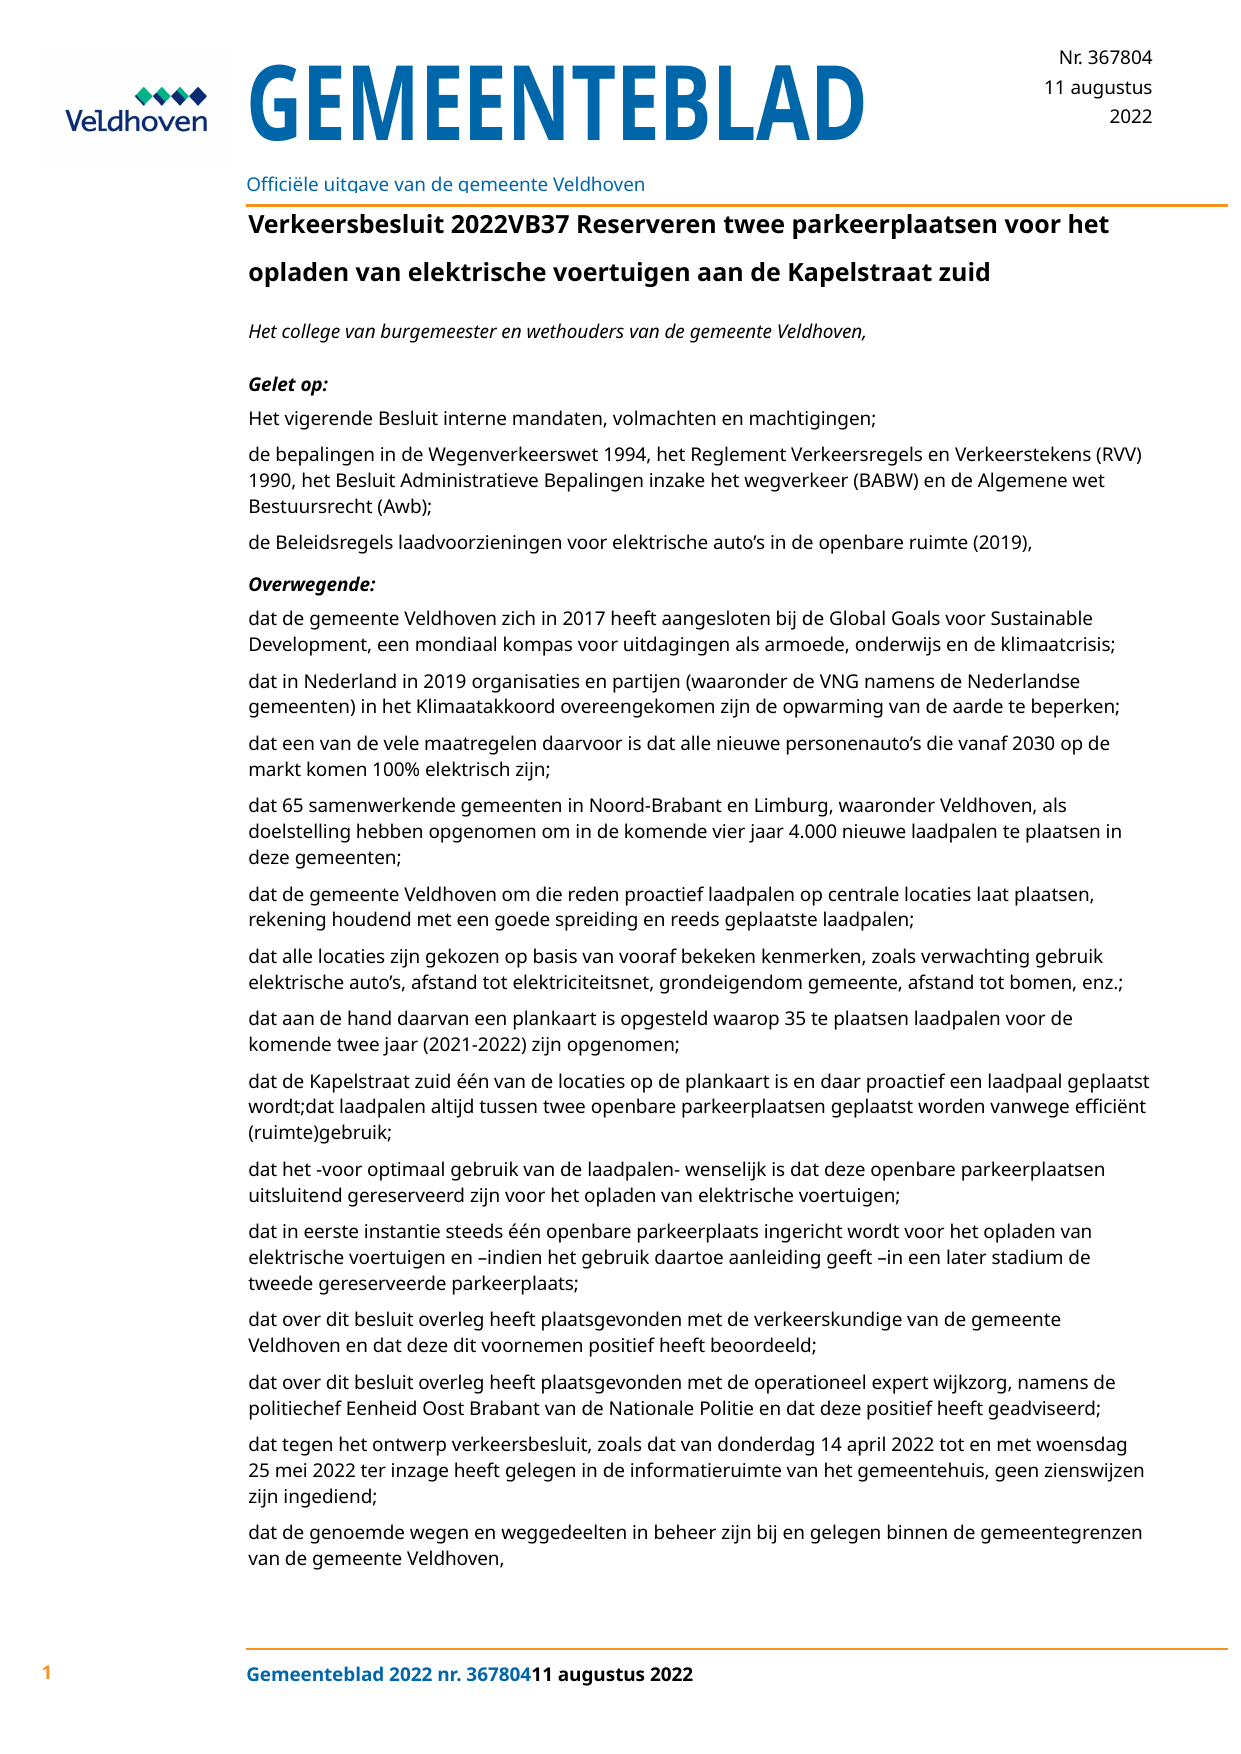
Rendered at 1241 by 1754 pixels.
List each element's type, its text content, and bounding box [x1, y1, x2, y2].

text de bepalingen in de Wegenverkeerswet 1994, het Reglement Verkeersregels en Verkeerstekens (RVV) 1990, het Besluit Administratieve Bepalingen inzake het wegverkeer (BABW) en de Algemene wet Bestuursrecht (Awb); [248, 441, 1152, 519]
text Het college van burgemeester en wethouders van de gemeente Veldhoven, [248, 318, 1152, 344]
text Verkeersbesluit 2022VB37 Reserveren twee parkeerplaatsen voor het opladen van elektrische voertuigen aan de Kapelstraat zuid [248, 207, 1152, 288]
text dat 65 samenwerkende gemeenten in Noord-Brabant en Limburg, waaronder Veldhoven, als doelstelling hebben opgenomen om in de komende vier jaar 4.000 nieuwe laadpalen te plaatsen in deze gemeenten; [248, 793, 1152, 870]
text dat een van de vele maatregelen daarvoor is dat alle nieuwe personenauto’s die vanaf 2030 op de markt komen 100% elektrisch zijn; [248, 730, 1152, 782]
text Het vigerende Besluit interne mandaten, volmachten en machtigingen; [248, 405, 1152, 431]
text dat de gemeente Veldhoven om die reden proactief laadpalen op centrale locaties laat plaatsen, rekening houdend met een goede spreiding en reeds geplaatste laadpalen; [248, 881, 1152, 932]
text dat alle locaties zijn gekozen op basis van vooraf bekeken kenmerken, zoals verwachting gebruik elektrische auto’s, afstand tot elektriciteitsnet, grondeigendom gemeente, afstand tot bomen, enz.; [248, 943, 1152, 995]
text dat het -voor optimaal gebruik van de laadpalen- wenselijk is dat deze openbare parkeerplaatsen uitsluitend gereserveerd zijn voor het opladen van elektrische voertuigen; [248, 1156, 1152, 1208]
text dat de genoemde wegen en weggedeelten in beheer zijn bij en gelegen binnen de gemeentegrenzen van de gemeente Veldhoven, [248, 1519, 1152, 1571]
text dat aan de hand daarvan een plankaart is opgesteld waarop 35 te plaatsen laadpalen voor de komende twee jaar (2021-2022) zijn opgenomen; [248, 1006, 1152, 1057]
text dat over dit besluit overleg heeft plaatsgevonden met de verkeerskundige van de gemeente Veldhoven en dat deze dit voornemen positief heeft beoordeeld; [248, 1307, 1152, 1358]
text Overwegende: [248, 571, 1152, 597]
text dat de Kapelstraat zuid één van de locaties op de plankaart is en daar proactief een laadpaal geplaatst wordt;dat laadpalen altijd tussen twee openbare parkeerplaatsen geplaatst worden vanwege efficiënt (ruimte)gebruik; [248, 1068, 1152, 1145]
text dat de gemeente Veldhoven zich in 2017 heeft aangesloten bij de Global Goals voor Sustainable Development, een mondiaal kompas voor uitdagingen als armoede, onderwijs en de klimaatcrisis; [248, 606, 1152, 657]
text dat in eerste instantie steeds één openbare parkeerplaats ingericht wordt voor het opladen van elektrische voertuigen en –indien het gebruik daartoe aanleiding geeft –in een later stadium de tweede gereserveerde parkeerplaats; [248, 1218, 1152, 1296]
text dat over dit besluit overleg heeft plaatsgevonden met de operationeel expert wijkzorg, namens de politiechef Eenheid Oost Brabant van de Nationale Politie en dat deze positief heeft geadviseerd; [248, 1369, 1152, 1421]
picture [41, 47, 231, 172]
text dat in Nederland in 2019 organisaties en partijen (waaronder de VNG namens de Nederlandse gemeenten) in het Klimaatakkoord overeengekomen zijn de opwarming van de aarde te beperken; [248, 668, 1152, 719]
text de Beleidsregels laadvoorzieningen voor elektrische auto’s in de openbare ruimte (2019), [248, 529, 1152, 555]
text Gelet op: [248, 371, 1152, 396]
text dat tegen het ontwerp verkeersbesluit, zoals dat van donderdag 14 april 2022 tot en met woensdag 25 mei 2022 ter inzage heeft gelegen in de informatieruimte van het gemeentehuis, geen zienswijzen zijn ingediend; [248, 1431, 1152, 1509]
